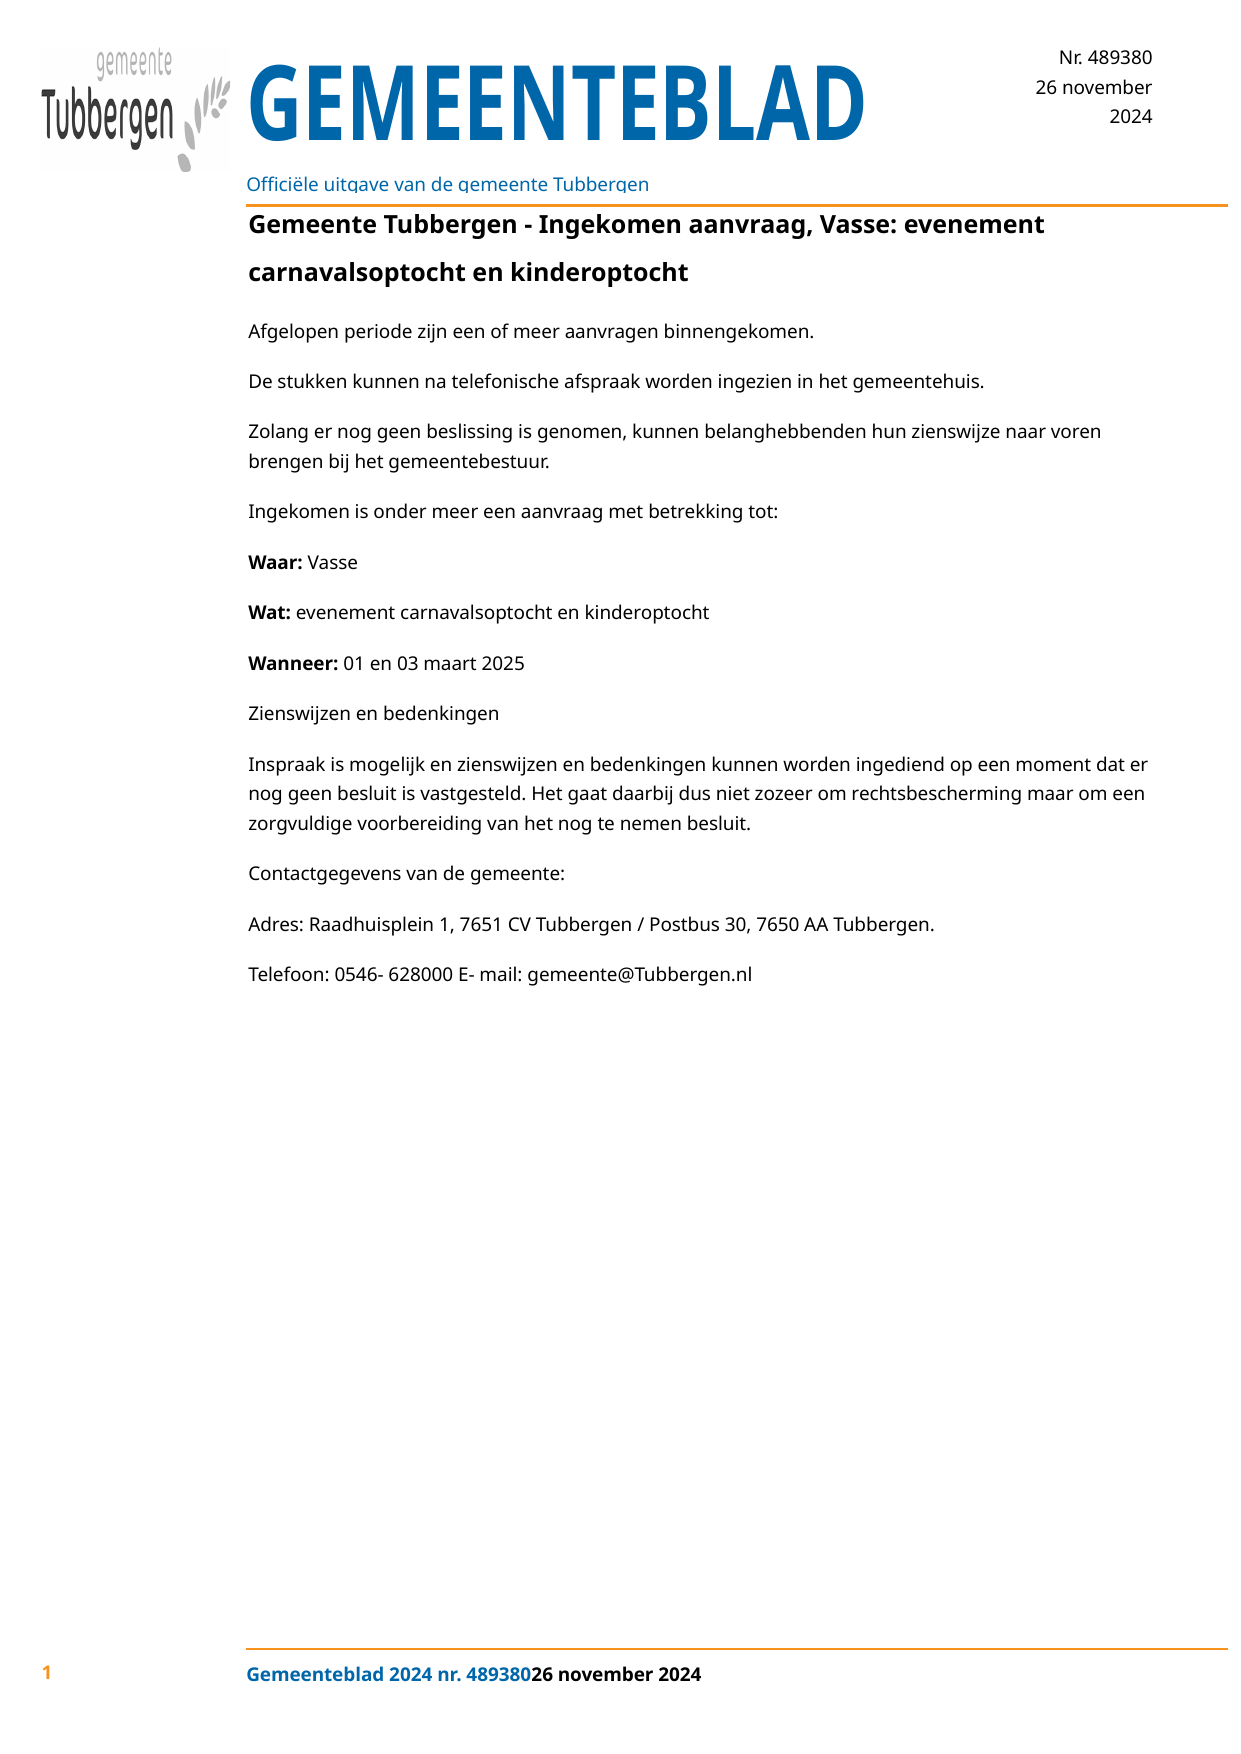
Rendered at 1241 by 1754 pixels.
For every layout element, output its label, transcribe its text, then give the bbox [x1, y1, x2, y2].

text Inspraak is mogelijk en zienswijzen en bedenkingen kunnen worden ingediend op een moment dat er nog geen besluit is vastgesteld. Het gaat daarbij dus niet zozeer om rechtsbescherming maar om een zorgvuldige voorbereiding van het nog te nemen besluit. [248, 751, 1152, 836]
text De stukken kunnen na telefonische afspraak worden ingezien in het gemeentehuis. [248, 368, 1152, 394]
text Wat: evenement carnavalsoptocht en kinderoptocht [248, 599, 1152, 625]
text Adres: Raadhuisplein 1, 7651 CV Tubbergen / Postbus 30, 7650 AA Tubbergen. [248, 911, 1152, 937]
text Zienswijzen en bedenkingen [248, 700, 1152, 726]
text Afgelopen periode zijn een of meer aanvragen binnengekomen. [248, 318, 1152, 344]
text Wanneer: 01 en 03 maart 2025 [248, 650, 1152, 676]
text Ingekomen is onder meer een aanvraag met betrekking tot: [248, 499, 1152, 524]
text Contactgegevens van de gemeente: [248, 860, 1152, 886]
picture [41, 47, 231, 172]
text Gemeente Tubbergen - Ingekomen aanvraag, Vasse: evenement carnavalsoptocht en kinderoptocht [248, 207, 1152, 288]
text Zolang er nog geen beslissing is genomen, kunnen belanghebbenden hun zienswijze naar voren brengen bij het gemeentebestuur. [248, 419, 1152, 474]
text Waar: Vasse [248, 549, 1152, 575]
text Telefoon: 0546- 628000 E- mail: gemeente@Tubbergen.nl [248, 961, 1152, 987]
